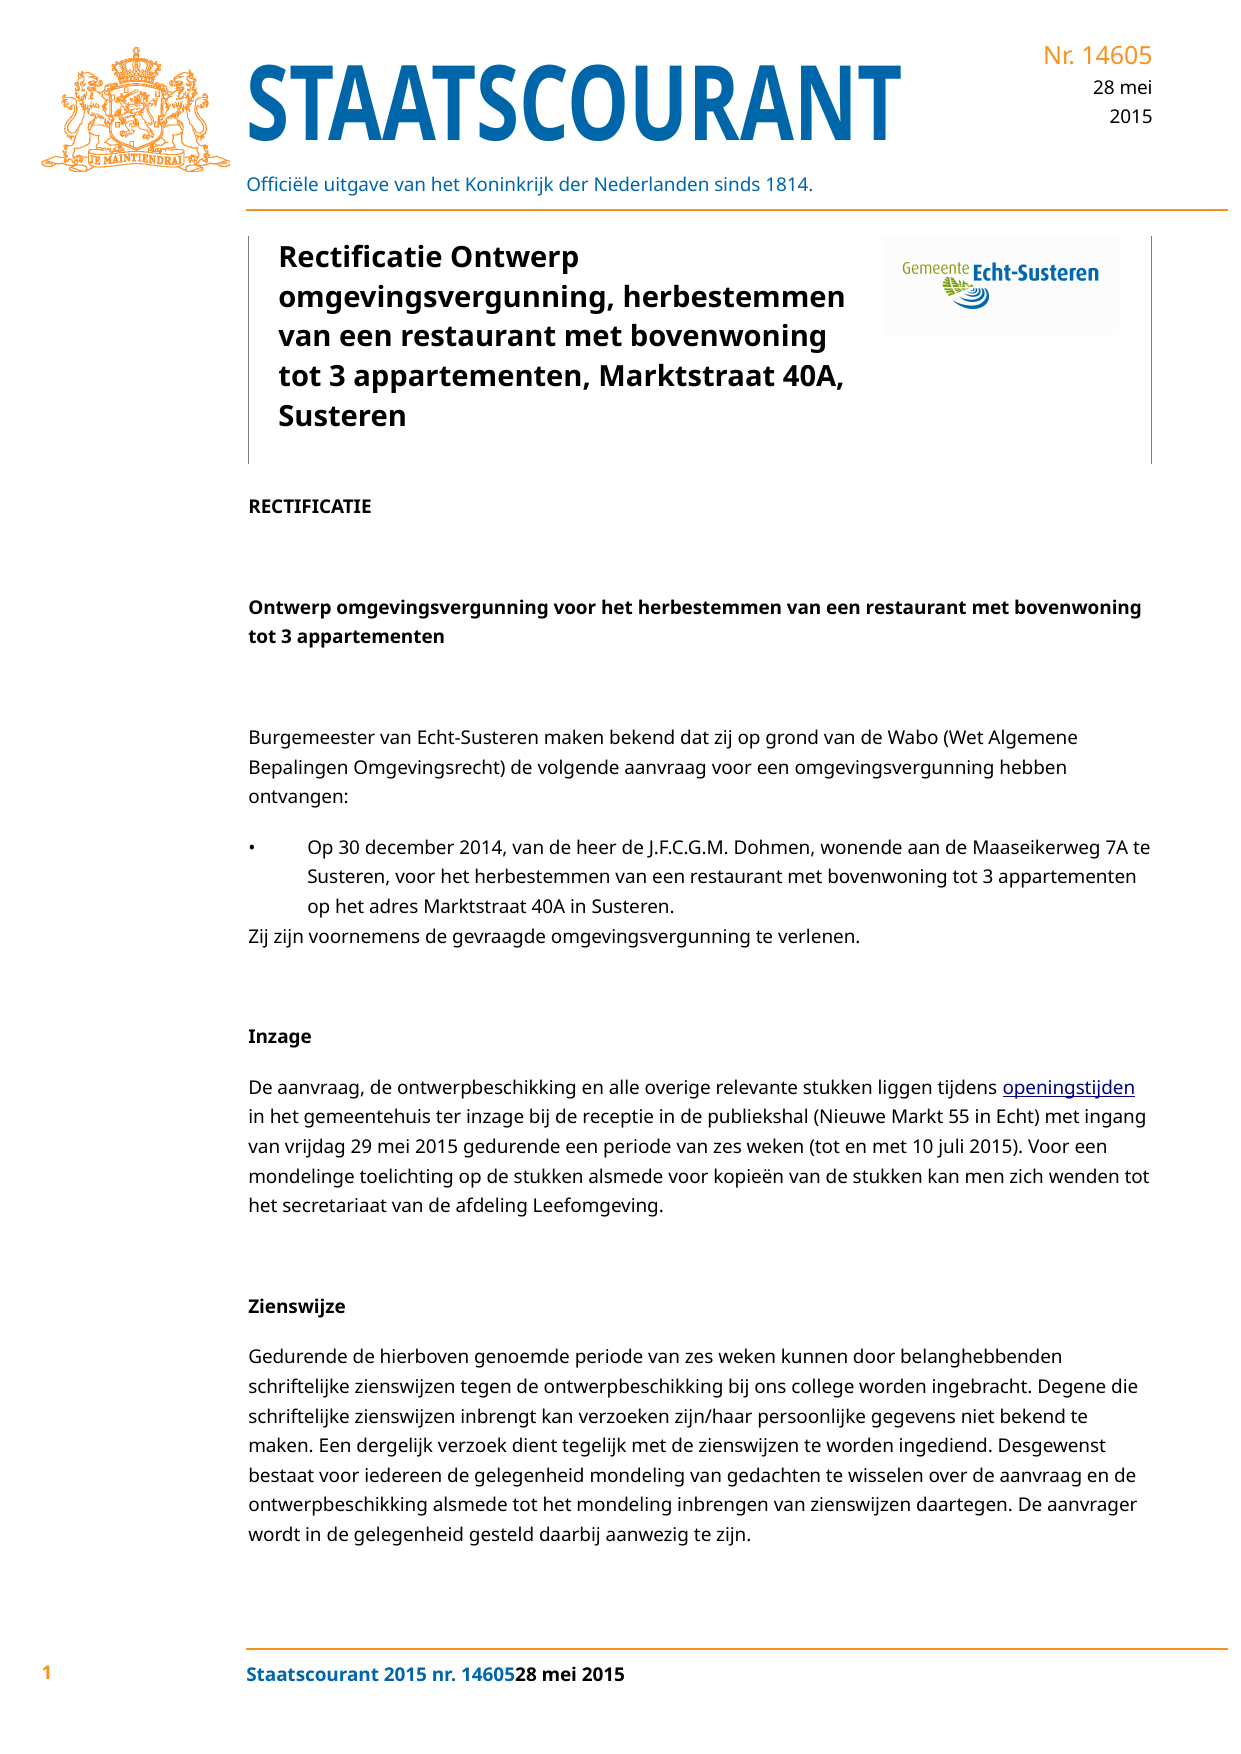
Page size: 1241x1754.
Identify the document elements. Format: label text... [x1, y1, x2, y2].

table_header Rectificatie Ontwerp omgevingsvergunning, herbestemmen van een restaurant met bovenwoning tot 3 appartementen, Marktstraat 40A, Susteren [249, 236, 850, 464]
text Burgemeester van Echt-Susteren maken bekend dat zij op grond van de Wabo (Wet Algemene Bepalingen Omgevingsrecht) de volgende aanvraag voor een omgevingsvergunning hebben ontvangen: [248, 724, 1152, 809]
text Zienswijze [248, 1293, 1152, 1319]
picture [882, 236, 1119, 335]
text Inzage [248, 1024, 1152, 1049]
picture [41, 47, 231, 172]
text RECTIFICATIE [248, 493, 1152, 519]
text Zij zijn voornemens de gevraagde omgevingsvergunning te verlenen. [248, 923, 1152, 949]
text Gedurende de hierboven genoemde periode van zes weken kunnen door belanghebbenden schriftelijke zienswijzen tegen de ontwerpbeschikking bij ons college worden ingebracht. Degene die schriftelijke zienswijzen inbrengt kan verzoeken zijn/haar persoonlijke gegevens niet bekend te maken. Een dergelijk verzoek dient tegelijk met de zienswijzen te worden ingediend. Desgewenst bestaat voor iedereen de gelegenheid mondeling van gedachten te wisselen over de aanvraag en de ontwerpbeschikking alsmede tot het mondeling inbrengen van zienswijzen daartegen. De aanvrager wordt in de gelegenheid gesteld daarbij aanwezig te zijn. [248, 1344, 1152, 1547]
text De aanvraag, de ontwerpbeschikking en alle overige relevante stukken liggen tijdens openingstijden in het gemeentehuis ter inzage bij de receptie in de publiekshal (Nieuwe Markt 55 in Echt) met ingang van vrijdag 29 mei 2015 gedurende een periode van zes weken (tot en met 10 juli 2015). Voor een mondelinge toelichting op de stukken alsmede voor kopieën van de stukken kan men zich wenden tot het secretariaat van de afdeling Leefomgeving. [248, 1074, 1152, 1218]
text Ontwerp omgevingsvergunning voor het herbestemmen van een restaurant met bovenwoning tot 3 appartementen [248, 594, 1152, 649]
list Op 30 december 2014, van de heer de J.F.C.G.M. Dohmen, wonende aan de Maaseikerweg 7A te Susteren, voor het herbestemmen van een restaurant met bovenwoning tot 3 appartementen op het adres Marktstraat 40A in Susteren. [248, 834, 1152, 919]
table_header [850, 236, 1151, 464]
